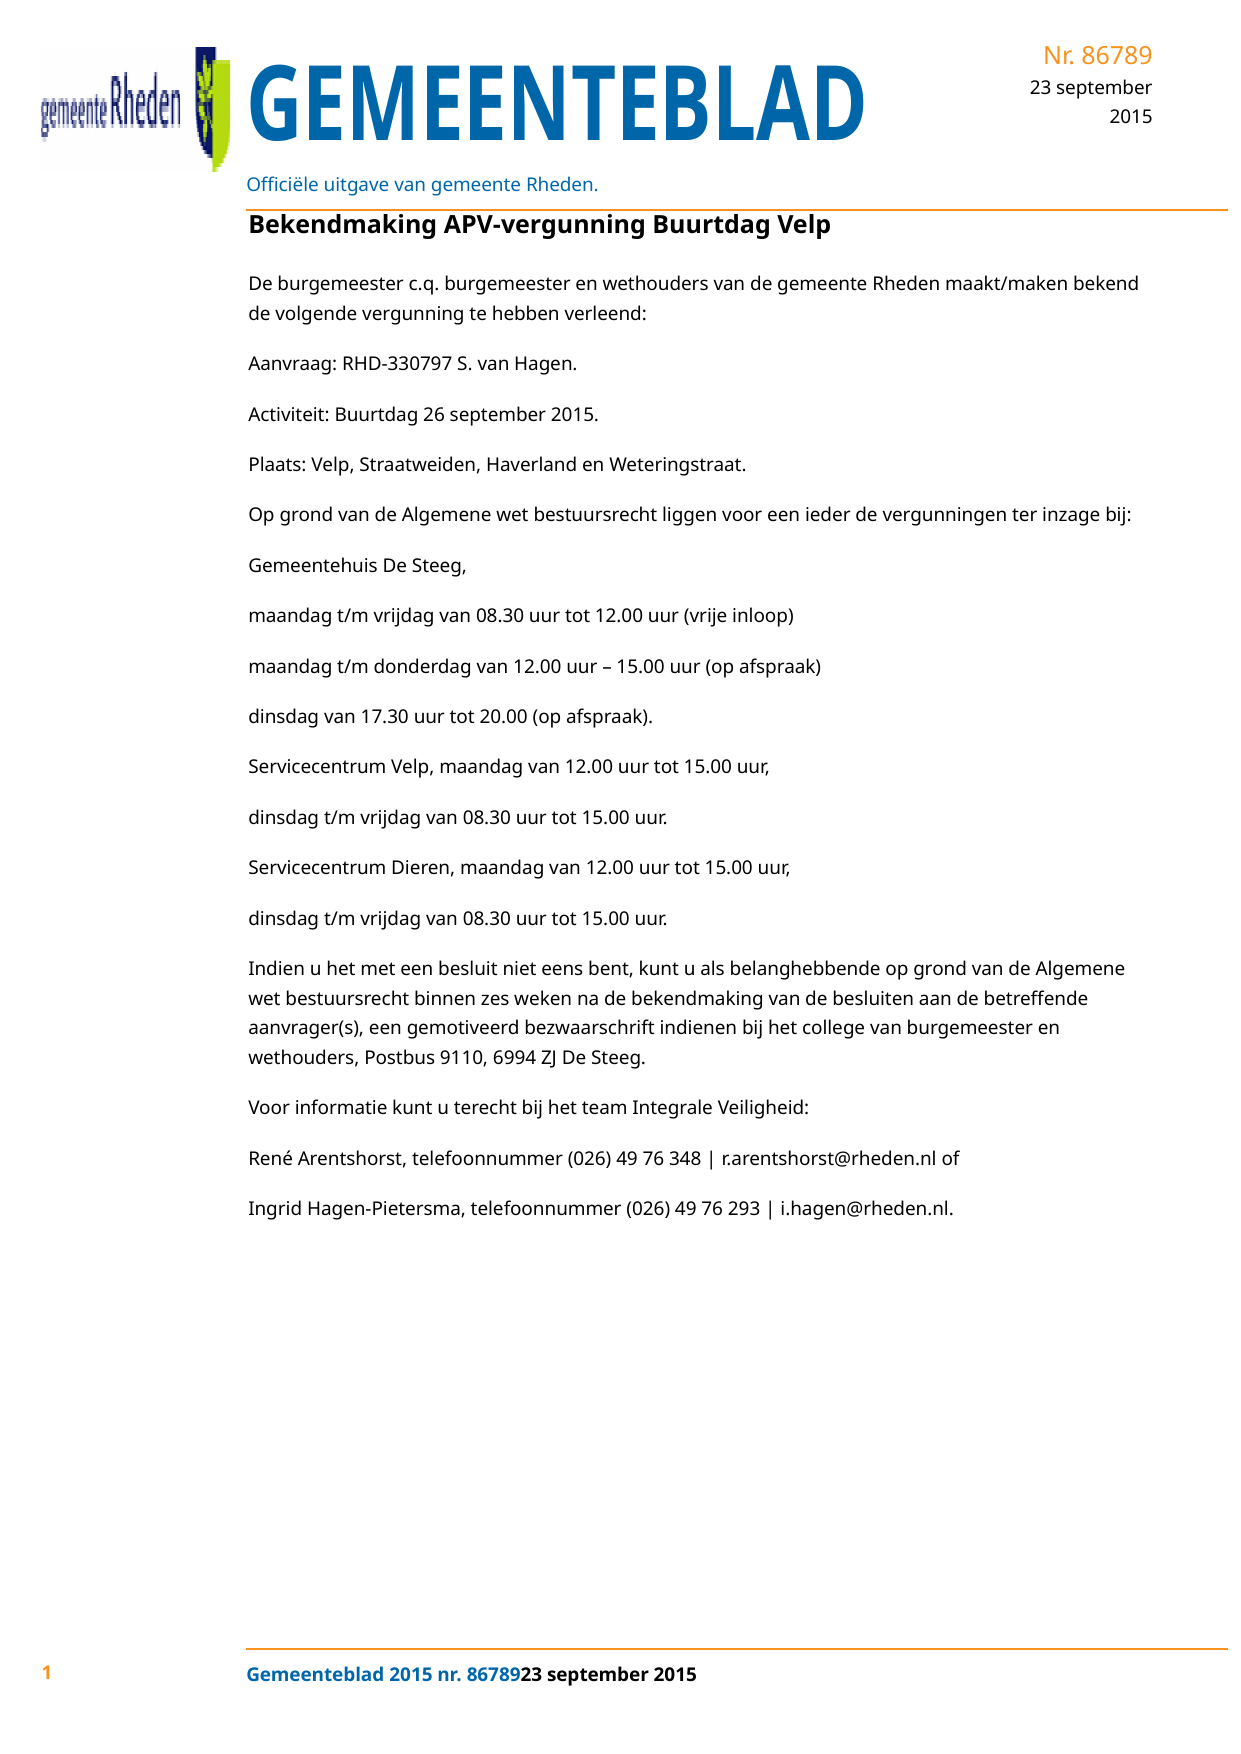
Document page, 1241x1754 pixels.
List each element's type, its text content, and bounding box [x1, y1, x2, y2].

text De burgemeester c.q. burgemeester en wethouders van de gemeente Rheden maakt/maken bekend de volgende vergunning te hebben verleend: [248, 270, 1152, 326]
text René Arentshorst, telefoonnummer (026) 49 76 348 | r.arentshorst@rheden.nl of [248, 1145, 1152, 1171]
text Servicecentrum Dieren, maandag van 12.00 uur tot 15.00 uur, [248, 854, 1152, 880]
text maandag t/m donderdag van 12.00 uur – 15.00 uur (op afspraak) [248, 653, 1152, 678]
text dinsdag t/m vrijdag van 08.30 uur tot 15.00 uur. [248, 905, 1152, 931]
text Servicecentrum Velp, maandag van 12.00 uur tot 15.00 uur, [248, 754, 1152, 779]
text Indien u het met een besluit niet eens bent, kunt u als belanghebbende op grond van de Algemene wet bestuursrecht binnen zes weken na de bekendmaking van de besluiten aan de betreffende aanvrager(s), een gemotiveerd bezwaarschrift indienen bij het college van burgemeester en wethouders, Postbus 9110, 6994 ZJ De Steeg. [248, 955, 1152, 1070]
text Gemeentehuis De Steeg, [248, 552, 1152, 578]
text dinsdag t/m vrijdag van 08.30 uur tot 15.00 uur. [248, 804, 1152, 830]
text maandag t/m vrijdag van 08.30 uur tot 12.00 uur (vrije inloop) [248, 602, 1152, 628]
text Voor informatie kunt u terecht bij het team Integrale Veiligheid: [248, 1094, 1152, 1120]
text dinsdag van 17.30 uur tot 20.00 (op afspraak). [248, 703, 1152, 729]
text Aanvraag: RHD-330797 S. van Hagen. [248, 350, 1152, 376]
text Op grond van de Algemene wet bestuursrecht liggen voor een ieder de vergunningen ter inzage bij: [248, 502, 1152, 527]
text Ingrid Hagen-Pietersma, telefoonnummer (026) 49 76 293 | i.hagen@rheden.nl. [248, 1195, 1152, 1221]
text Bekendmaking APV-vergunning Buurtdag Velp [248, 211, 1152, 241]
picture [41, 47, 231, 172]
text Plaats: Velp, Straatweiden, Haverland en Weteringstraat. [248, 451, 1152, 477]
text Activiteit: Buurtdag 26 september 2015. [248, 401, 1152, 426]
